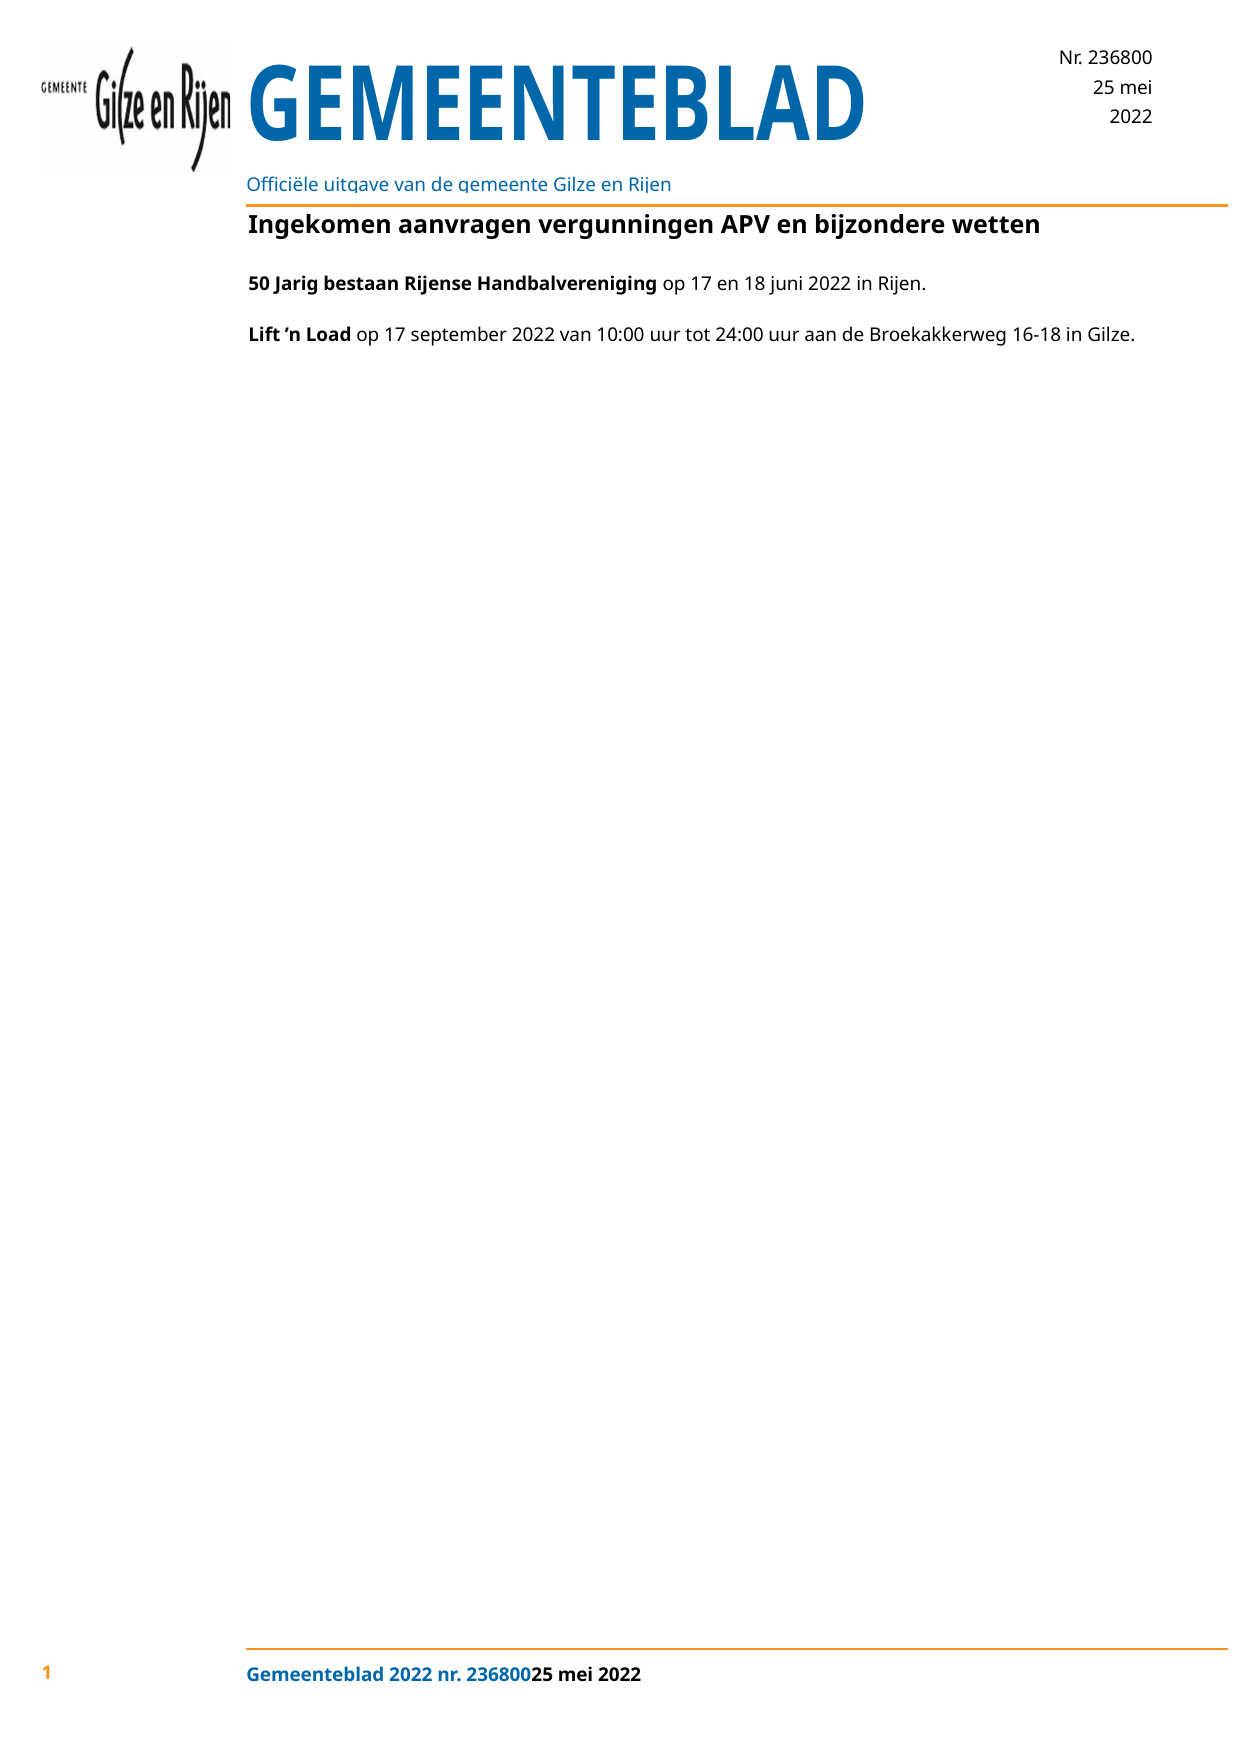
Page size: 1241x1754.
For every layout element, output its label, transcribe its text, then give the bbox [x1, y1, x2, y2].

text Ingekomen aanvragen vergunningen APV en bijzondere wetten [248, 207, 1152, 241]
picture [41, 47, 231, 172]
text 50 Jarig bestaan Rijense Handbalvereniging op 17 en 18 juni 2022 in Rijen. [248, 270, 1152, 296]
text Lift ’n Load op 17 september 2022 van 10:00 uur tot 24:00 uur aan de Broekakkerweg 16-18 in Gilze. [248, 321, 1152, 346]
